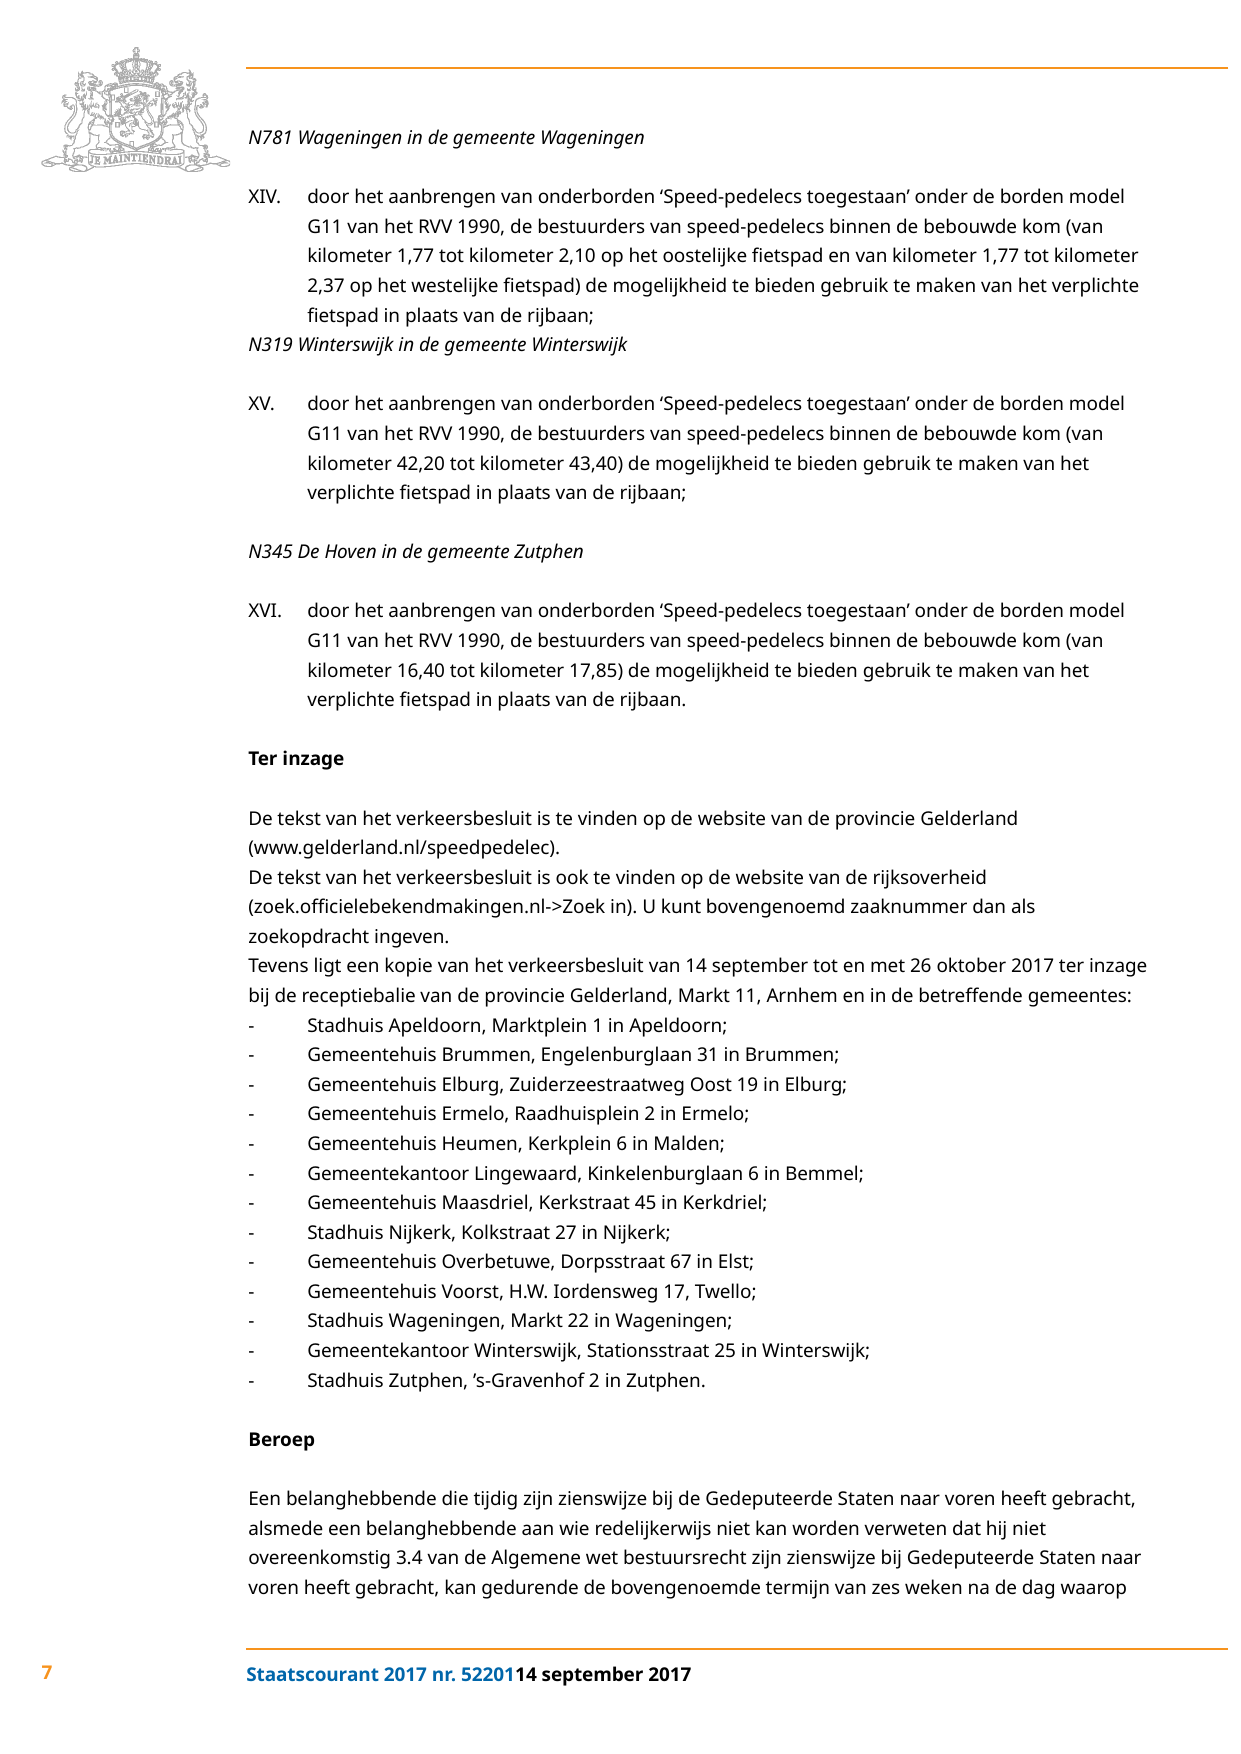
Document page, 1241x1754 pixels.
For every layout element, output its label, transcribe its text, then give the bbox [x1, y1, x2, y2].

list door het aanbrengen van onderborden ‘Speed-pedelecs toegestaan’ onder de borden model G11 van het RVV 1990, de bestuurders van speed-pedelecs binnen de bebouwde kom (van kilometer 42,20 tot kilometer 43,40) de mogelijkheid te bieden gebruik te maken van het verplichte fietspad in plaats van de rijbaan; [248, 391, 1152, 505]
text N319 Winterswijk in de gemeente Winterswijk [248, 331, 1152, 357]
picture [41, 47, 231, 172]
list Stadhuis Apeldoorn, Marktplein 1 in Apeldoorn; [248, 1012, 1152, 1038]
list Gemeentehuis Overbetuwe, Dorpsstraat 67 in Elst; [248, 1248, 1152, 1274]
list Stadhuis Nijkerk, Kolkstraat 27 in Nijkerk; [248, 1219, 1152, 1245]
list door het aanbrengen van onderborden ‘Speed-pedelecs toegestaan’ onder de borden model G11 van het RVV 1990, de bestuurders van speed-pedelecs binnen de bebouwde kom (van kilometer 1,77 tot kilometer 2,10 op het oostelijke fietspad en van kilometer 1,77 tot kilometer 2,37 op het westelijke fietspad) de mogelijkheid te bieden gebruik te maken van het verplichte fietspad in plaats van de rijbaan; [248, 183, 1152, 328]
list Gemeentehuis Heumen, Kerkplein 6 in Malden; [248, 1130, 1152, 1156]
list Gemeentekantoor Lingewaard, Kinkelenburglaan 6 in Bemmel; [248, 1160, 1152, 1186]
text De tekst van het verkeersbesluit is te vinden op de website van de provincie Gelderland (www.gelderland.nl/speedpedelec). [248, 805, 1152, 860]
list Gemeentehuis Voorst, H.W. Iordensweg 17, Twello; [248, 1278, 1152, 1304]
list Gemeentehuis Maasdriel, Kerkstraat 45 in Kerkdriel; [248, 1189, 1152, 1215]
list Gemeentehuis Elburg, Zuiderzeestraatweg Oost 19 in Elburg; [248, 1071, 1152, 1097]
text De tekst van het verkeersbesluit is ook te vinden op de website van de rijksoverheid (zoek.officielebekendmakingen.nl->Zoek in). U kunt bovengenoemd zaaknummer dan als zoekopdracht ingeven. [248, 864, 1152, 949]
list Gemeentekantoor Winterswijk, Stationsstraat 25 in Winterswijk; [248, 1337, 1152, 1363]
list Stadhuis Wageningen, Markt 22 in Wageningen; [248, 1308, 1152, 1333]
text Een belanghebbende die tijdig zijn zienswijze bij de Gedeputeerde Staten naar voren heeft gebracht, alsmede een belanghebbende aan wie redelijkerwijs niet kan worden verweten dat hij niet overeenkomstig 3.4 van de Algemene wet bestuursrecht zijn zienswijze bij Gedeputeerde Staten naar voren heeft gebracht, kan gedurende de bovengenoemde termijn van zes weken na de dag waarop [248, 1485, 1152, 1600]
list Stadhuis Zutphen, ’s-Gravenhof 2 in Zutphen. [248, 1367, 1152, 1393]
text N345 De Hoven in de gemeente Zutphen [248, 538, 1152, 564]
text Ter inzage [248, 746, 1152, 771]
list Gemeentehuis Brummen, Engelenburglaan 31 in Brummen; [248, 1041, 1152, 1067]
list door het aanbrengen van onderborden ‘Speed-pedelecs toegestaan’ onder de borden model G11 van het RVV 1990, de bestuurders van speed-pedelecs binnen de bebouwde kom (van kilometer 16,40 tot kilometer 17,85) de mogelijkheid te bieden gebruik te maken van het verplichte fietspad in plaats van de rijbaan. [248, 598, 1152, 712]
text Tevens ligt een kopie van het verkeersbesluit van 14 september tot en met 26 oktober 2017 ter inzage bij de receptiebalie van de provincie Gelderland, Markt 11, Arnhem en in de betreffende gemeentes: [248, 953, 1152, 1008]
list Gemeentehuis Ermelo, Raadhuisplein 2 in Ermelo; [248, 1101, 1152, 1126]
text Beroep [248, 1426, 1152, 1452]
text N781 Wageningen in de gemeente Wageningen [248, 124, 1152, 150]
